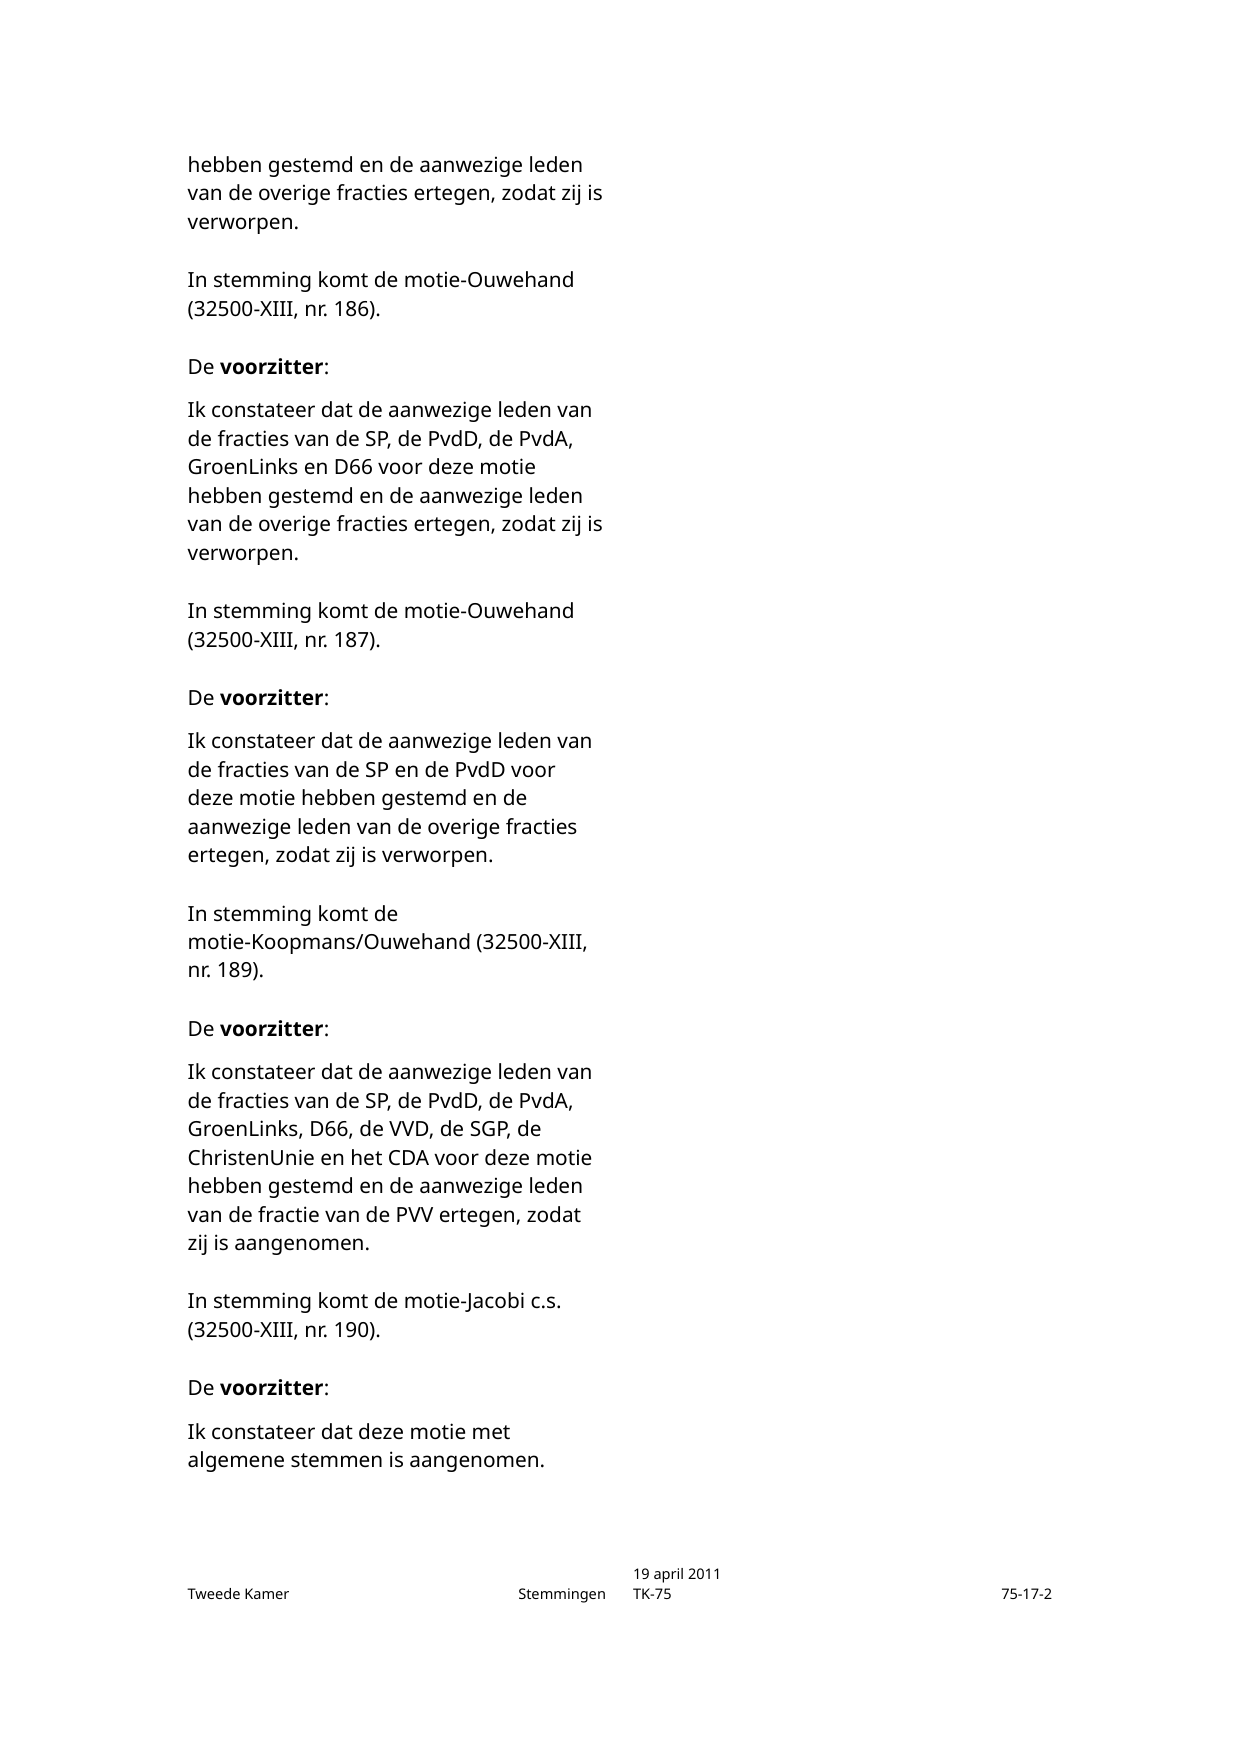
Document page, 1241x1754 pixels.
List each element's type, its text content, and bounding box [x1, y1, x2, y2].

text Ik constateer dat de aanwezige leden van de fracties van de SP, de PvdD, de PvdA, GroenLinks en D66 voor deze motie hebben gestemd en de aanwezige leden van de overige fracties ertegen, zodat zij is verworpen. [187, 396, 605, 566]
text Ik constateer dat de aanwezige leden van de fracties van de SP en de PvdD voor deze motie hebben gestemd en de aanwezige leden van de overige fracties ertegen, zodat zij is verworpen. [187, 727, 605, 869]
text De voorzitter: [187, 683, 605, 712]
text De voorzitter: [187, 352, 605, 381]
text Ik constateer dat deze motie met algemene stemmen is aangenomen. [187, 1417, 605, 1474]
text Ik constateer dat de aanwezige leden van de fracties van de SP, de PvdD, de PvdA, GroenLinks, D66, de VVD, de SGP, de ChristenUnie en het CDA voor deze motie hebben gestemd en de aanwezige leden van de fractie van de PVV ertegen, zodat zij is aangenomen. [187, 1057, 605, 1257]
text In stemming komt de motie-Jacobi c.s. (32500-XIII, nr. 190). [187, 1287, 605, 1343]
text De voorzitter: [187, 1014, 605, 1042]
text In stemming komt de motie-Ouwehand (32500-XIII, nr. 187). [187, 596, 605, 653]
text hebben gestemd en de aanwezige leden van de overige fracties ertegen, zodat zij is verworpen. [187, 150, 605, 235]
text De voorzitter: [187, 1373, 605, 1402]
text In stemming komt de motie-Koopmans/Ouwehand (32500-XIII, nr. 189). [187, 899, 605, 984]
text In stemming komt de motie-Ouwehand (32500-XIII, nr. 186). [187, 265, 605, 322]
